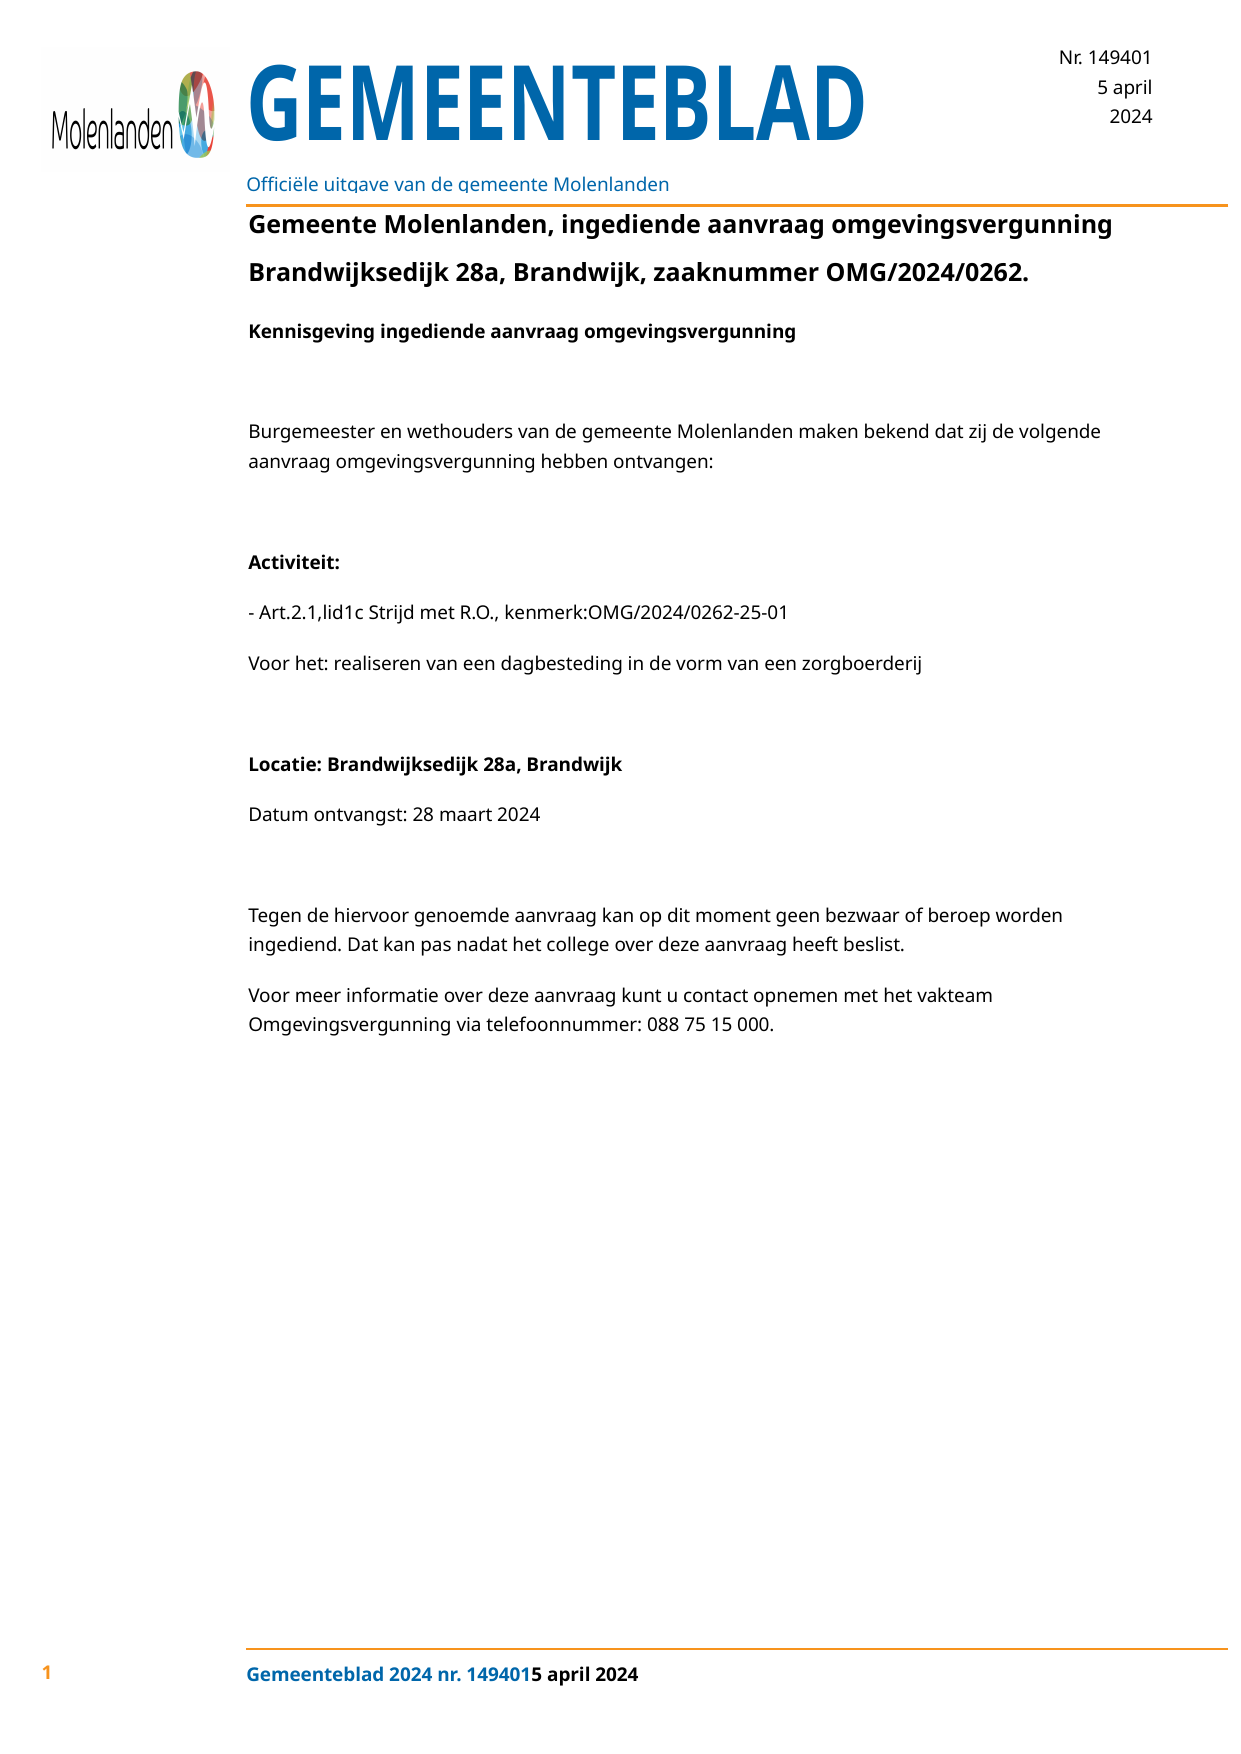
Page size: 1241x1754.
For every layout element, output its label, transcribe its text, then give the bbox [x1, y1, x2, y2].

text Tegen de hiervoor genoemde aanvraag kan op dit moment geen bezwaar of beroep worden ingediend. Dat kan pas nadat het college over deze aanvraag heeft beslist. [248, 902, 1152, 957]
text Gemeente Molenlanden, ingediende aanvraag omgevingsvergunning Brandwijksedijk 28a, Brandwijk, zaaknummer OMG/2024/0262. [248, 207, 1152, 288]
picture [41, 47, 231, 172]
text Locatie: Brandwijksedijk 28a, Brandwijk [248, 751, 1152, 777]
text Activiteit: [248, 549, 1152, 575]
text Voor het: realiseren van een dagbesteding in de vorm van een zorgboerderij [248, 650, 1152, 676]
text Datum ontvangst: 28 maart 2024 [248, 801, 1152, 827]
text Voor meer informatie over deze aanvraag kunt u contact opnemen met het vakteam Omgevingsvergunning via telefoonnummer: 088 75 15 000. [248, 982, 1152, 1037]
text Kennisgeving ingediende aanvraag omgevingsvergunning [248, 318, 1152, 344]
text - Art.2.1,lid1c Strijd met R.O., kenmerk:OMG/2024/0262-25-01 [248, 599, 1152, 625]
text Burgemeester en wethouders van de gemeente Molenlanden maken bekend dat zij de volgende aanvraag omgevingsvergunning hebben ontvangen: [248, 419, 1152, 474]
